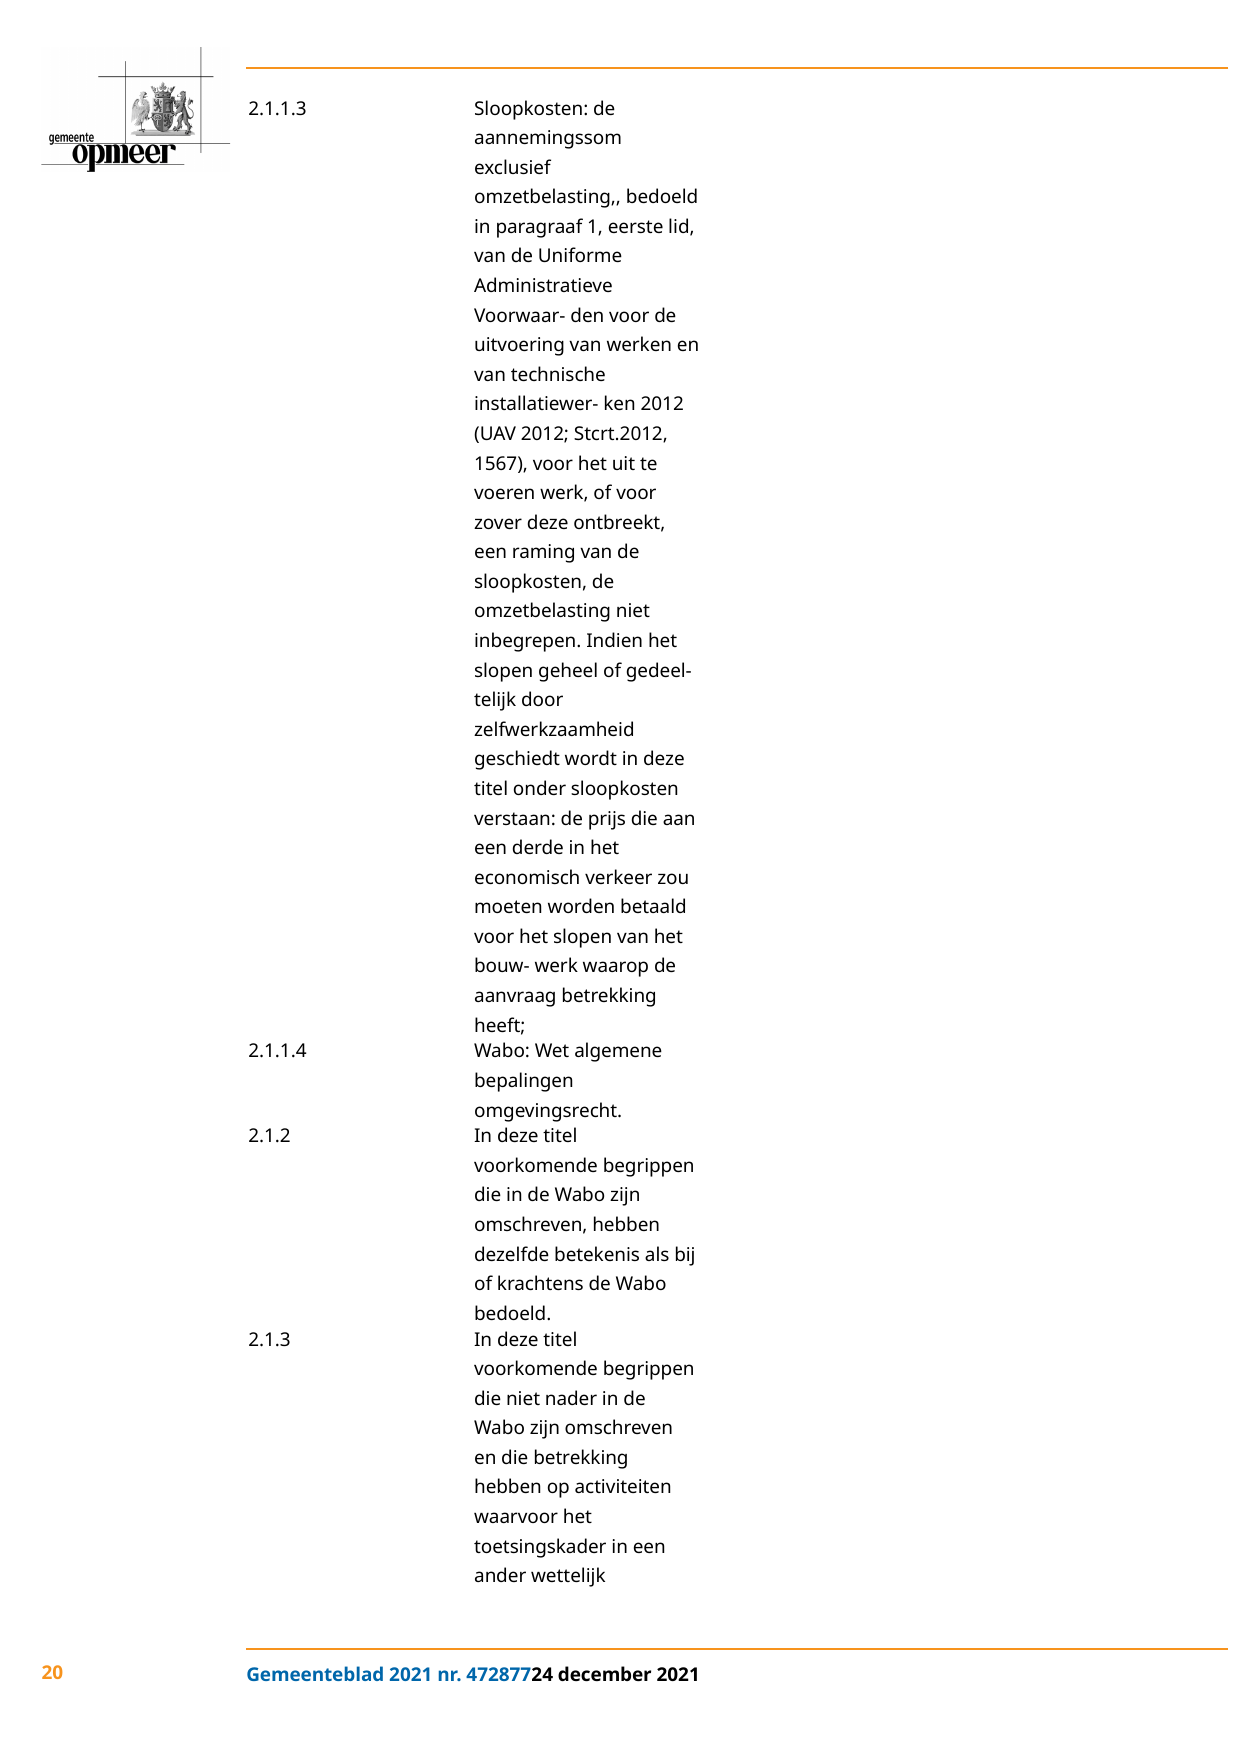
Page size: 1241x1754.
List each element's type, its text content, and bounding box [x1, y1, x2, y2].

table_cell 2.1.2 [248, 1123, 474, 1326]
table_cell [926, 1326, 1152, 1588]
table_cell 2.1.1.3 [248, 95, 474, 1038]
table_cell In deze titel voorkomende begrippen die niet nader in de Wabo zijn omschreven en die betrekking hebben op activiteiten waarvoor het toetsingskader in een ander wettelijk [474, 1326, 700, 1588]
table_cell 2.1.1.4 [248, 1038, 474, 1122]
table_cell [926, 1123, 1152, 1326]
table_cell Wabo: Wet algemene bepalingen omgevingsrecht. [474, 1038, 700, 1122]
table_cell [926, 95, 1152, 1038]
table_cell [700, 1038, 926, 1122]
table_cell In deze titel voorkomende begrippen die in de Wabo zijn omschreven, hebben dezelfde betekenis als bij of krachtens de Wabo bedoeld. [474, 1123, 700, 1326]
table_cell [700, 1123, 926, 1326]
table_cell [700, 95, 926, 1038]
table_cell Sloopkosten: de aannemingssom exclusief omzetbelasting,, bedoeld in paragraaf 1, eerste lid, van de Uniforme Administratieve Voorwaar- den voor de uitvoering van werken en van technische installatiewer- ken 2012 (UAV 2012; Stcrt.2012, 1567), voor het uit te voeren werk, of voor zover deze ontbreekt, een raming van de sloopkosten, de omzetbelasting niet inbegrepen. Indien het slopen geheel of gedeel- telijk door zelfwerkzaamheid geschiedt wordt in deze titel onder sloopkosten verstaan: de prijs die aan een derde in het economisch verkeer zou moeten worden betaald voor het slopen van het bouw- werk waarop de aanvraag betrekking heeft; [474, 95, 700, 1038]
table_cell [926, 1038, 1152, 1122]
table_cell 2.1.3 [248, 1326, 474, 1588]
picture [41, 47, 231, 172]
table_cell [700, 1326, 926, 1588]
